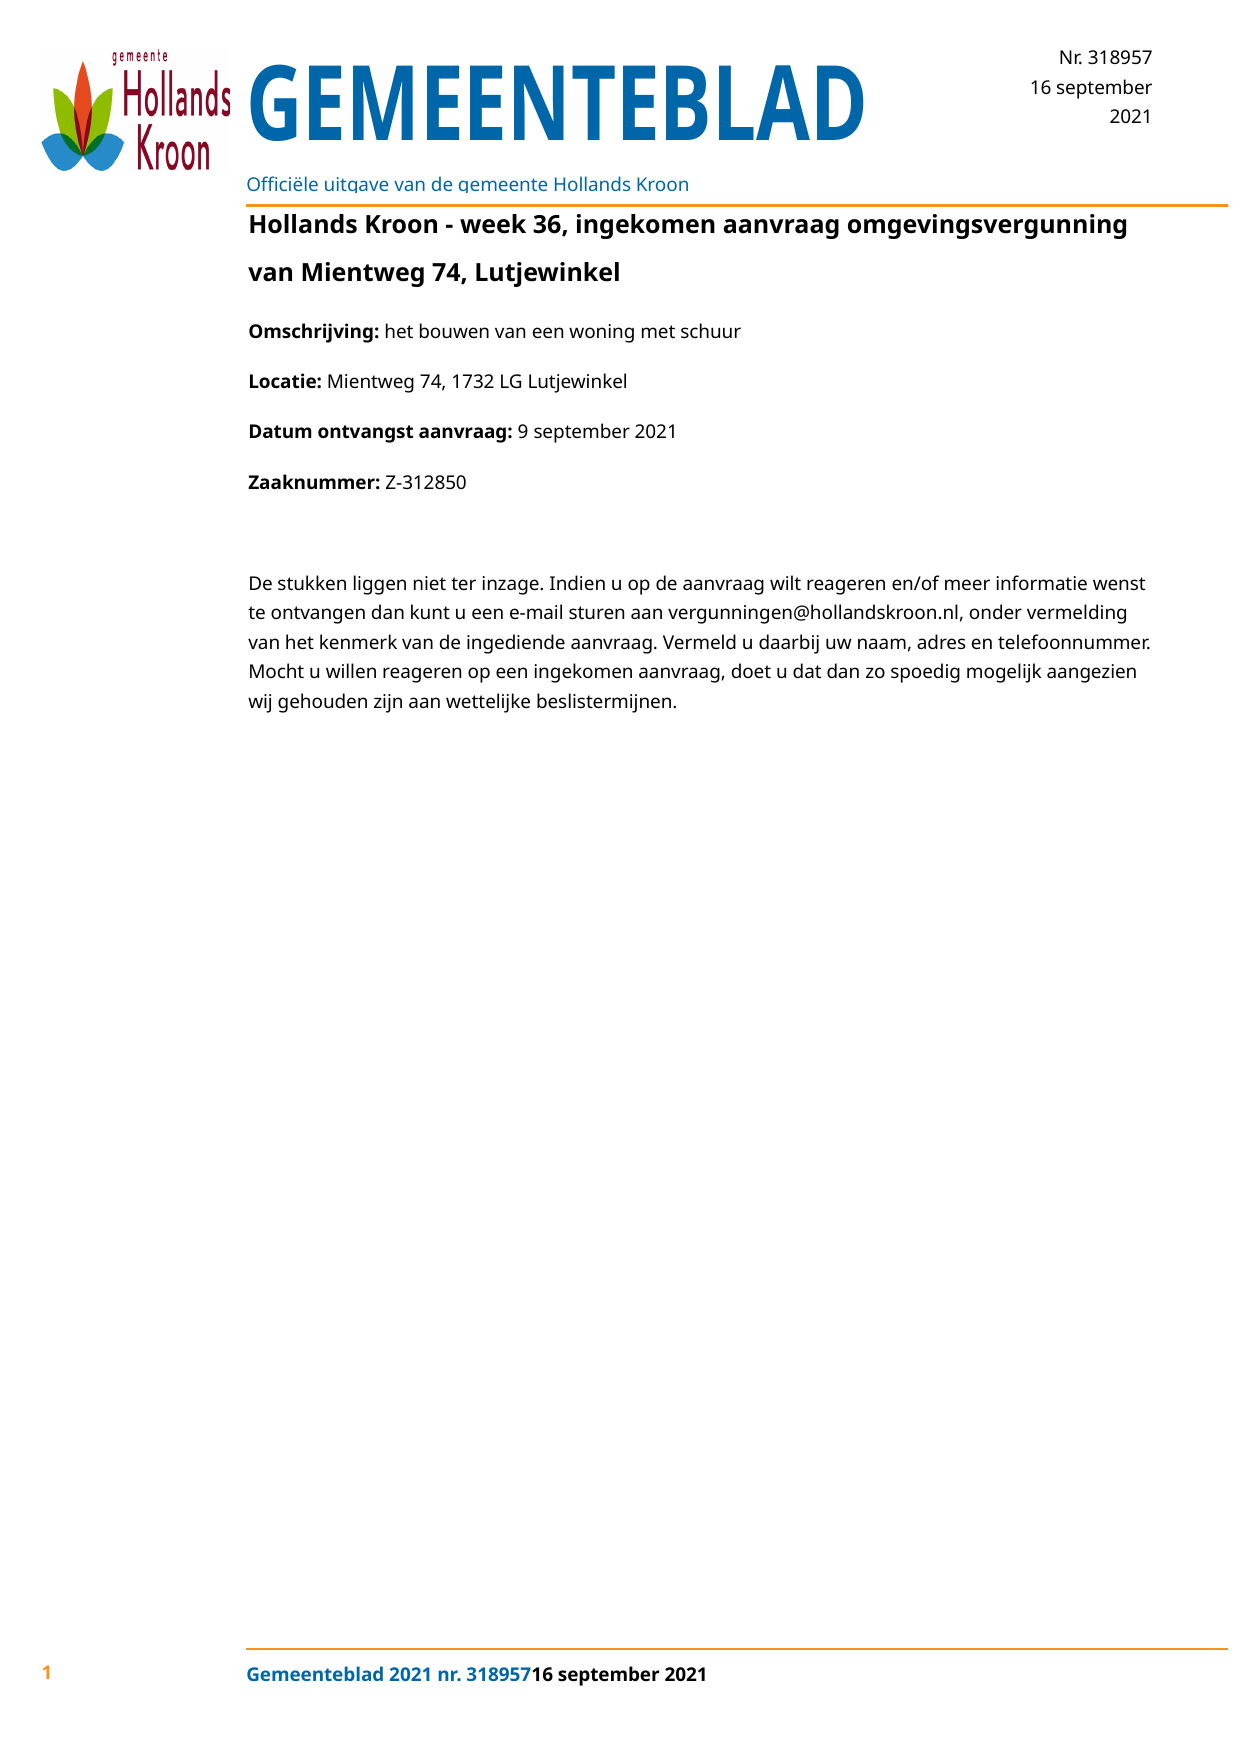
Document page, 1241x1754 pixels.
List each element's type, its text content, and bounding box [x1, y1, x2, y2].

text Locatie: Mientweg 74, 1732 LG Lutjewinkel [248, 368, 1152, 394]
text De stukken liggen niet ter inzage. Indien u op de aanvraag wilt reageren en/of meer informatie wenst te ontvangen dan kunt u een e-mail sturen aan vergunningen@hollandskroon.nl, onder vermelding van het kenmerk van de ingediende aanvraag. Vermeld u daarbij uw naam, adres en telefoonnummer. Mocht u willen reageren op een ingekomen aanvraag, doet u dat dan zo spoedig mogelijk aangezien wij gehouden zijn aan wettelijke beslistermijnen. [248, 570, 1152, 714]
text Datum ontvangst aanvraag: 9 september 2021 [248, 419, 1152, 444]
text Hollands Kroon - week 36, ingekomen aanvraag omgevingsvergunning van Mientweg 74, Lutjewinkel [248, 207, 1152, 288]
picture [41, 47, 231, 172]
text Zaaknummer: Z-312850 [248, 469, 1152, 495]
text Omschrijving: het bouwen van een woning met schuur [248, 318, 1152, 344]
